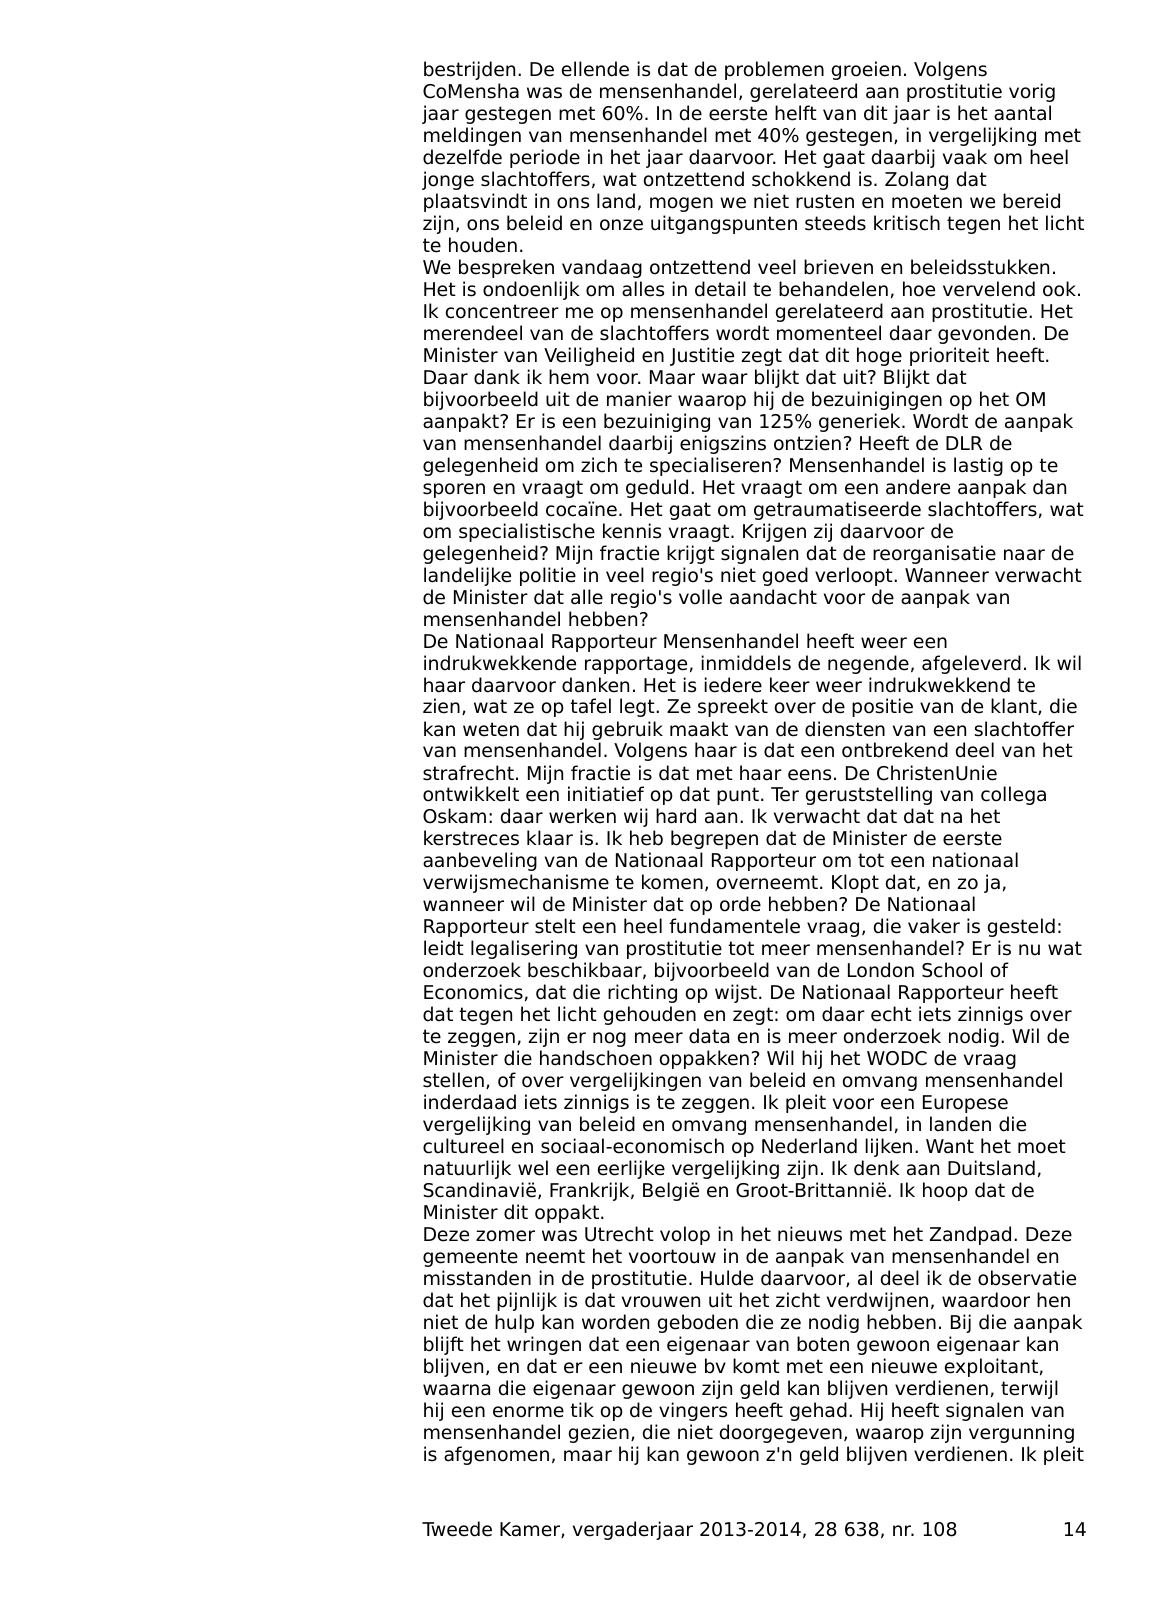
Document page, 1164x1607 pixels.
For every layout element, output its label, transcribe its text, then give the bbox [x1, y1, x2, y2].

text De Nationaal Rapporteur Mensenhandel heeft weer een indrukwekkende rapportage, inmiddels de negende, afgeleverd. Ik wil haar daarvoor danken. Het is iedere keer weer indrukwekkend te zien, wat ze op tafel legt. Ze spreekt over de positie van de klant, die kan weten dat hij gebruik maakt van de diensten van een slachtoffer van mensenhandel. Volgens haar is dat een ontbrekend deel van het strafrecht. Mijn fractie is dat met haar eens. De ChristenUnie ontwikkelt een initiatief op dat punt. Ter geruststelling van collega Oskam: daar werken wij hard aan. Ik verwacht dat dat na het kerstreces klaar is. Ik heb begrepen dat de Minister de eerste aanbeveling van de Nationaal Rapporteur om tot een nationaal verwijsmechanisme te komen, overneemt. Klopt dat, en zo ja, wanneer wil de Minister dat op orde hebben? De Nationaal Rapporteur stelt een heel fundamentele vraag, die vaker is gesteld: leidt legalisering van prostitutie tot meer mensenhandel? Er is nu wat onderzoek beschikbaar, bijvoorbeeld van de London School of Economics, dat die richting op wijst. De Nationaal Rapporteur heeft dat tegen het licht gehouden en zegt: om daar echt iets zinnigs over te zeggen, zijn er nog meer data en is meer onderzoek nodig. Wil de Minister die handschoen oppakken? Wil hij het WODC de vraag stellen, of over vergelijkingen van beleid en omvang mensenhandel inderdaad iets zinnigs is te zeggen. Ik pleit voor een Europese vergelijking van beleid en omvang mensenhandel, in landen die cultureel en sociaal-economisch op Nederland lijken. Want het moet natuurlijk wel een eerlijke vergelijking zijn. Ik denk aan Duitsland, Scandinavië, Frankrijk, België en Groot-Brittannië. Ik hoop dat de Minister dit oppakt. [422, 631, 1087, 1224]
text Deze zomer was Utrecht volop in het nieuws met het Zandpad. Deze gemeente neemt het voortouw in de aanpak van mensenhandel en misstanden in de prostitutie. Hulde daarvoor, al deel ik de observatie dat het pijnlijk is dat vrouwen uit het zicht verdwijnen, waardoor hen niet de hulp kan worden geboden die ze nodig hebben. Bij die aanpak blijft het wringen dat een eigenaar van boten gewoon eigenaar kan blijven, en dat er een nieuwe bv komt met een nieuwe exploitant, waarna die eigenaar gewoon zijn geld kan blijven verdienen, terwijl hij een enorme tik op de vingers heeft gehad. Hij heeft signalen van mensenhandel gezien, die niet doorgegeven, waarop zijn vergunning is afgenomen, maar hij kan gewoon z'n geld blijven verdienen. Ik pleit [422, 1224, 1087, 1466]
text bestrijden. De ellende is dat de problemen groeien. Volgens CoMensha was de mensenhandel, gerelateerd aan prostitutie vorig jaar gestegen met 60%. In de eerste helft van dit jaar is het aantal meldingen van mensenhandel met 40% gestegen, in vergelijking met dezelfde periode in het jaar daarvoor. Het gaat daarbij vaak om heel jonge slachtoffers, wat ontzettend schokkend is. Zolang dat plaatsvindt in ons land, mogen we niet rusten en moeten we bereid zijn, ons beleid en onze uitgangspunten steeds kritisch tegen het licht te houden. [422, 59, 1087, 257]
text We bespreken vandaag ontzettend veel brieven en beleidsstukken. Het is ondoenlijk om alles in detail te behandelen, hoe vervelend ook. Ik concentreer me op mensenhandel gerelateerd aan prostitutie. Het merendeel van de slachtoffers wordt momenteel daar gevonden. De Minister van Veiligheid en Justitie zegt dat dit hoge prioriteit heeft. Daar dank ik hem voor. Maar waar blijkt dat uit? Blijkt dat bijvoorbeeld uit de manier waarop hij de bezuinigingen op het OM aanpakt? Er is een bezuiniging van 125% generiek. Wordt de aanpak van mensenhandel daarbij enigszins ontzien? Heeft de DLR de gelegenheid om zich te specialiseren? Mensenhandel is lastig op te sporen en vraagt om geduld. Het vraagt om een andere aanpak dan bijvoorbeeld cocaïne. Het gaat om getraumatiseerde slachtoffers, wat om specialistische kennis vraagt. Krijgen zij daarvoor de gelegenheid? Mijn fractie krijgt signalen dat de reorganisatie naar de landelijke politie in veel regio's niet goed verloopt. Wanneer verwacht de Minister dat alle regio's volle aandacht voor de aanpak van mensenhandel hebben? [422, 257, 1087, 631]
